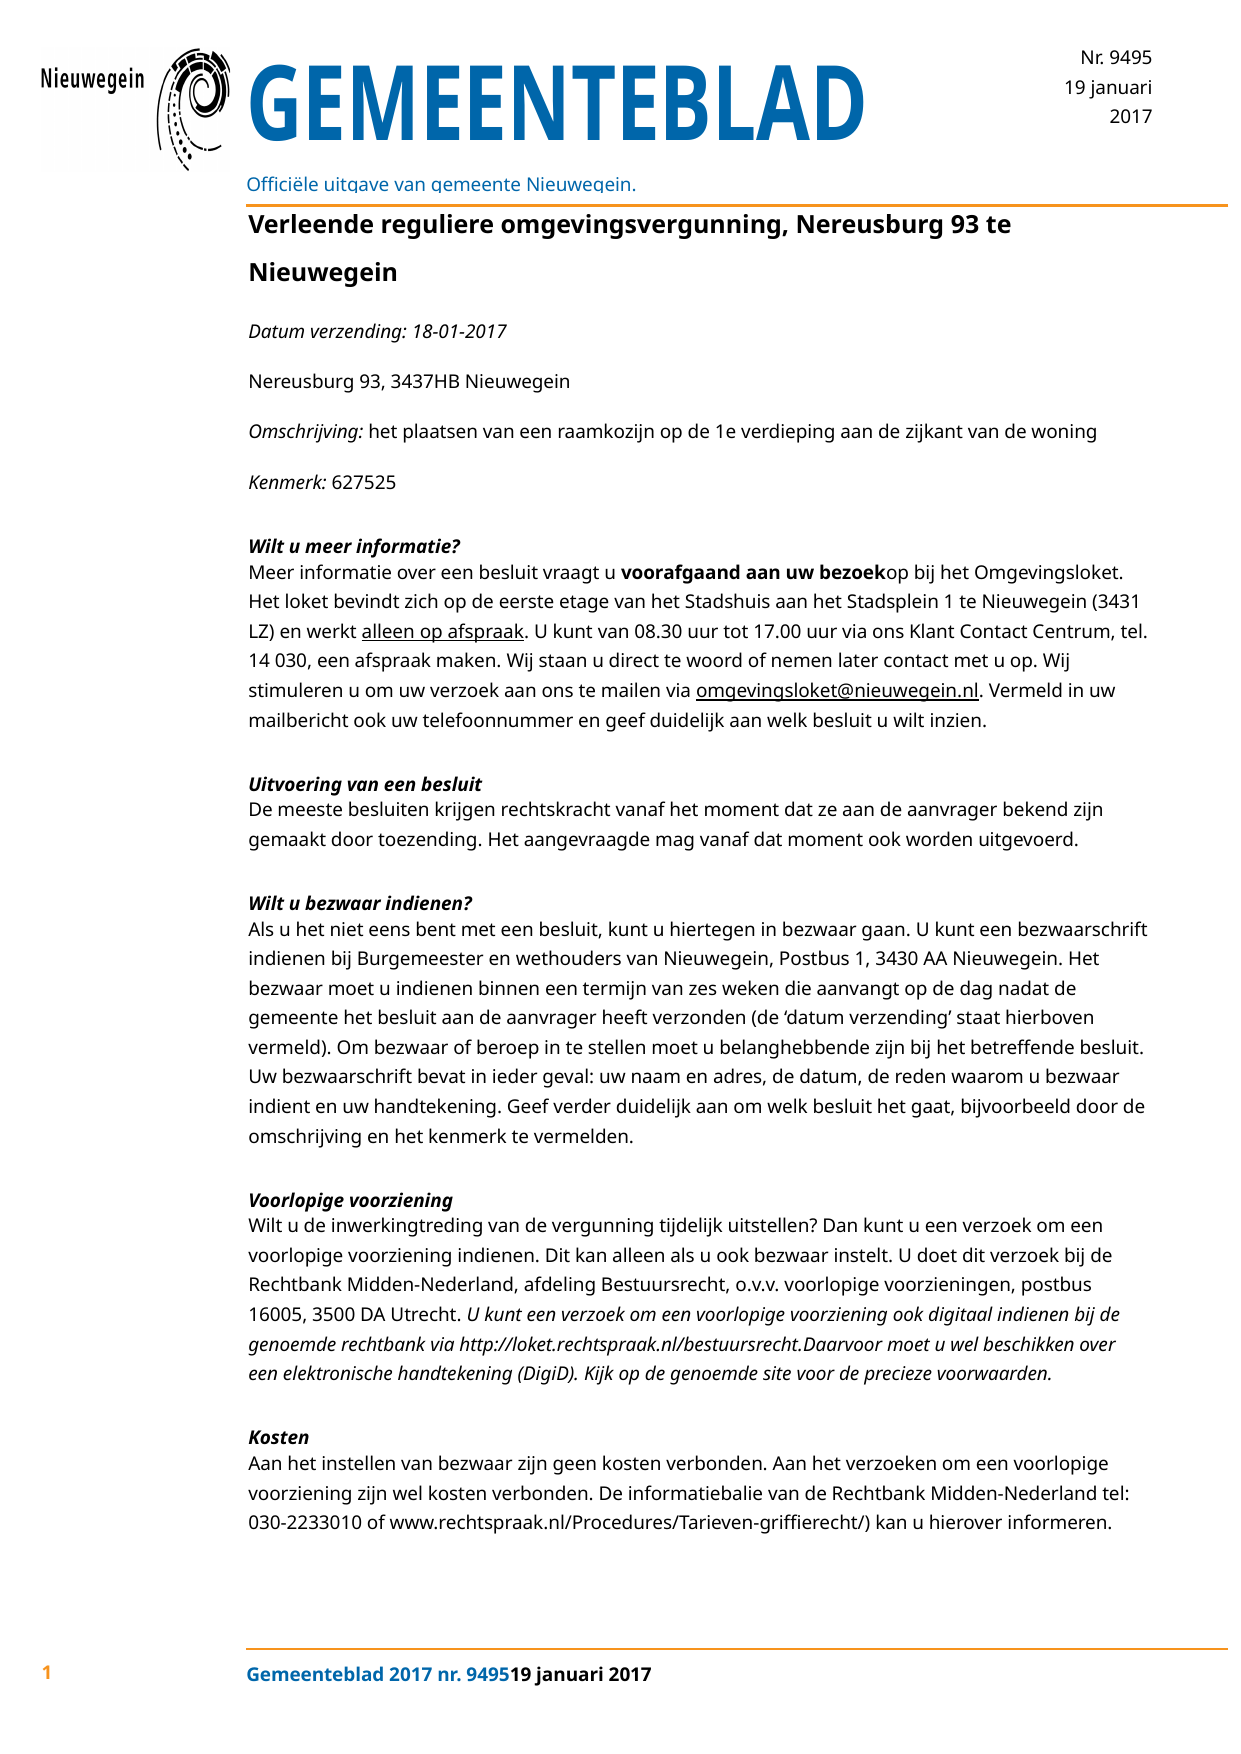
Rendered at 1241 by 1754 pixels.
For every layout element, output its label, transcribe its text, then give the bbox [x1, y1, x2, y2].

text Wilt u de inwerkingtreding van de vergunning tijdelijk uitstellen? Dan kunt u een verzoek om een voorlopige voorziening indienen. Dit kan alleen als u ook bezwaar instelt. U doet dit verzoek bij de Rechtbank Midden-Nederland, afdeling Bestuursrecht, o.v.v. voorlopige voorzieningen, postbus 16005, 3500 DA Utrecht. U kunt een verzoek om een voorlopige voorziening ook digitaal indienen bij de genoemde rechtbank via http://loket.rechtspraak.nl/bestuursrecht.Daarvoor moet u wel beschikken over een elektronische handtekening (DigiD). Kijk op de genoemde site voor de precieze voorwaarden. [248, 1212, 1152, 1386]
text Meer informatie over een besluit vraagt u voorafgaand aan uw bezoekop bij het Omgevingsloket. Het loket bevindt zich op de eerste etage van het Stadshuis aan het Stadsplein 1 te Nieuwegein (3431 LZ) en werkt alleen op afspraak. U kunt van 08.30 uur tot 17.00 uur via ons Klant Contact Centrum, tel. 14 030, een afspraak maken. Wij staan u direct te woord of nemen later contact met u op. Wij stimuleren u om uw verzoek aan ons te mailen via omgevingsloket@nieuwegein.nl. Vermeld in uw mailbericht ook uw telefoonnummer en geef duidelijk aan welk besluit u wilt inzien. [248, 559, 1152, 732]
picture [41, 47, 231, 172]
text Als u het niet eens bent met een besluit, kunt u hiertegen in bezwaar gaan. U kunt een bezwaarschrift indienen bij Burgemeester en wethouders van Nieuwegein, Postbus 1, 3430 AA Nieuwegein. Het bezwaar moet u indienen binnen een termijn van zes weken die aanvangt op de dag nadat de gemeente het besluit aan de aanvrager heeft verzonden (de ‘datum verzending’ staat hierboven vermeld). Om bezwaar of beroep in te stellen moet u belanghebbende zijn bij het betreffende besluit. Uw bezwaarschrift bevat in ieder geval: uw naam en adres, de datum, de reden waarom u bezwaar indient en uw handtekening. Geef verder duidelijk aan om welk besluit het gaat, bijvoorbeeld door de omschrijving en het kenmerk te vermelden. [248, 916, 1152, 1148]
text Wilt u meer informatie? [248, 533, 1152, 559]
text Verleende reguliere omgevingsvergunning, Nereusburg 93 te Nieuwegein [248, 207, 1152, 288]
text Wilt u bezwaar indienen? [248, 890, 1152, 916]
text De meeste besluiten krijgen rechtskracht vanaf het moment dat ze aan de aanvrager bekend zijn gemaakt door toezending. Het aangevraagde mag vanaf dat moment ook worden uitgevoerd. [248, 796, 1152, 852]
text Uitvoering van een besluit [248, 771, 1152, 796]
text Omschrijving: het plaatsen van een raamkozijn op de 1e verdieping aan de zijkant van de woning [248, 419, 1152, 444]
text Voorlopige voorziening [248, 1187, 1152, 1212]
text Aan het instellen van bezwaar zijn geen kosten verbonden. Aan het verzoeken om een voorlopige voorziening zijn wel kosten verbonden. De informatiebalie van de Rechtbank Midden-Nederland tel: 030-2233010 of www.rechtspraak.nl/Procedures/Tarieven-griffierecht/) kan u hierover informeren. [248, 1450, 1152, 1535]
text Datum verzending: 18-01-2017 [248, 318, 1152, 344]
text Kosten [248, 1424, 1152, 1450]
text Nereusburg 93, 3437HB Nieuwegein [248, 368, 1152, 394]
text Kenmerk: 627525 [248, 469, 1152, 495]
